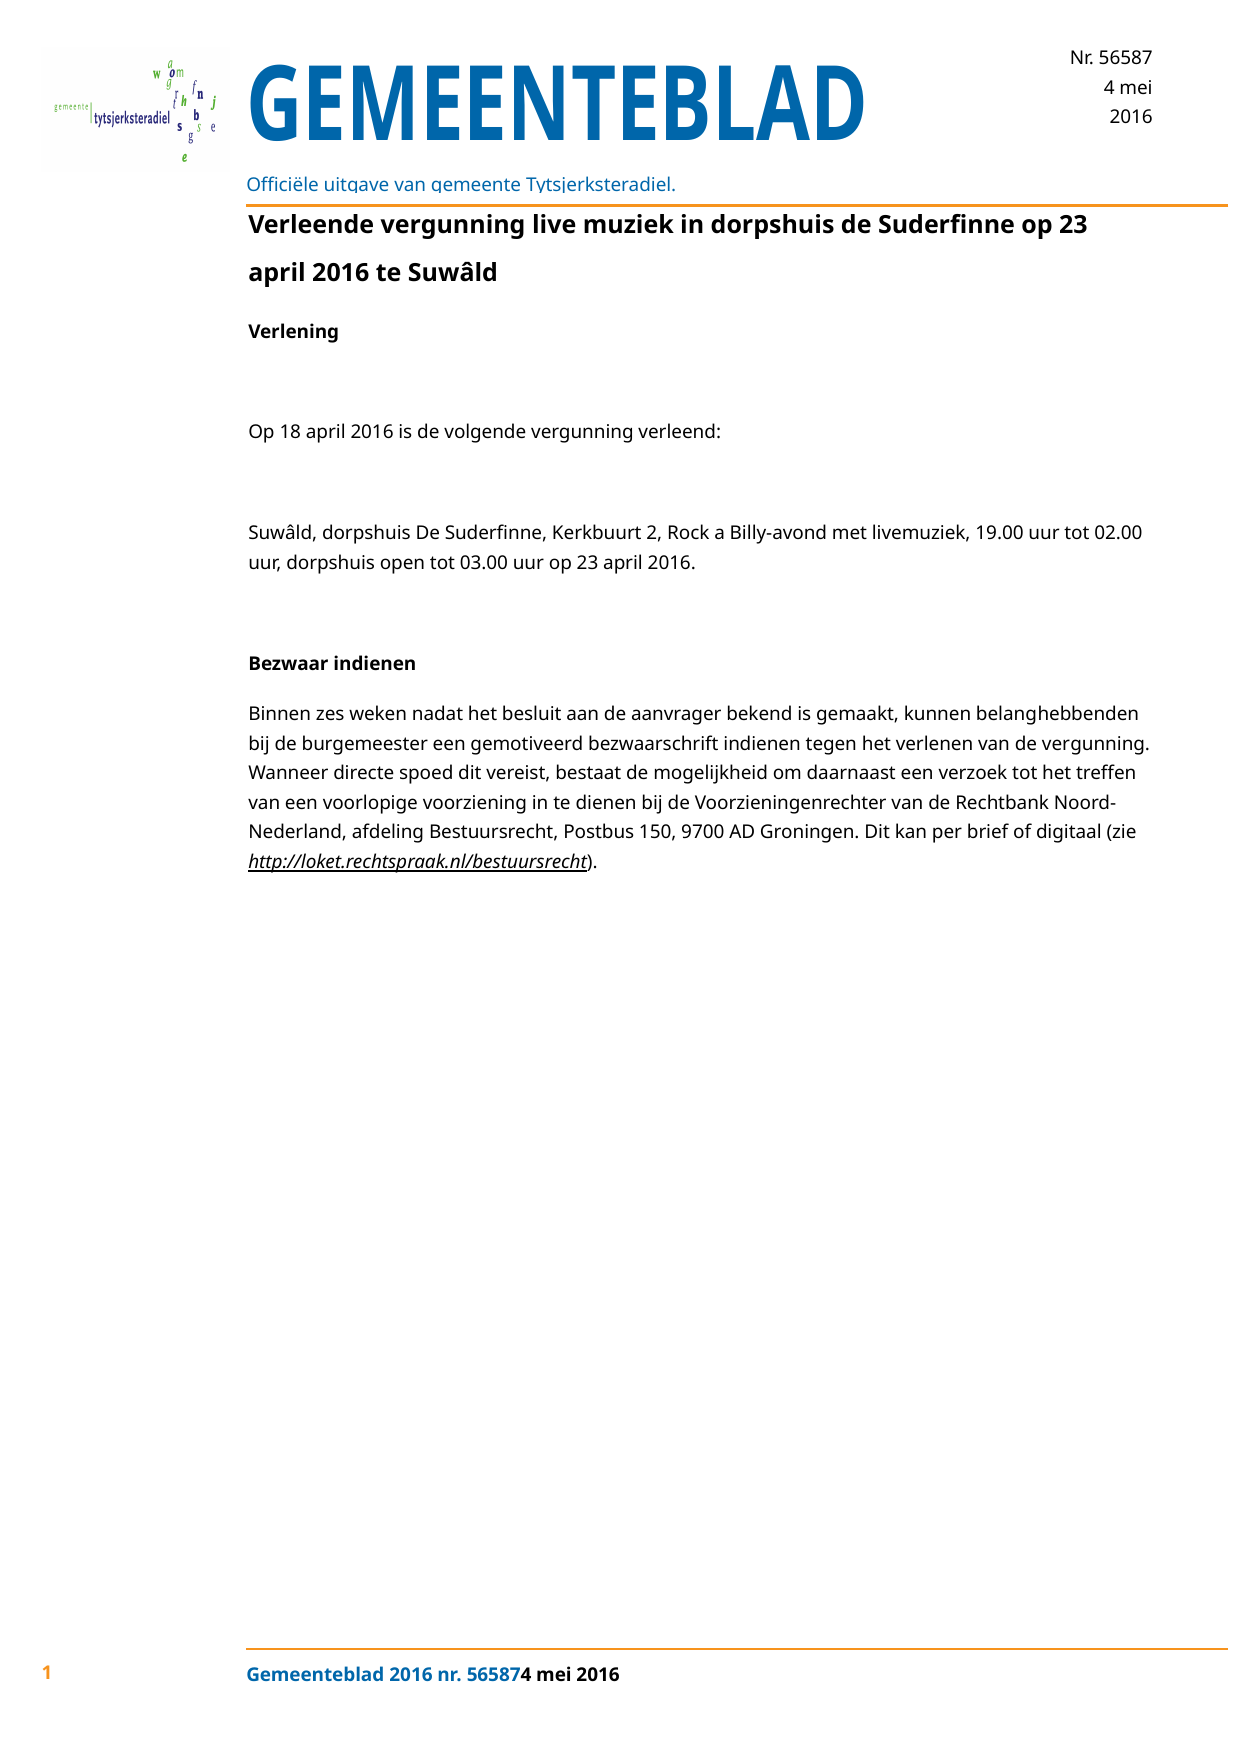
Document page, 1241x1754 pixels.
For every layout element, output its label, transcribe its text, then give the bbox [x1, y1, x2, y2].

text Verlening [248, 318, 1152, 344]
text Verleende vergunning live muziek in dorpshuis de Suderfinne op 23 april 2016 te Suwâld [248, 207, 1152, 288]
picture [41, 47, 231, 172]
text Op 18 april 2016 is de volgende vergunning ver­leend: [248, 419, 1152, 444]
text Suwâld, dorpshuis De Suderfinne, Kerkbuurt 2, Rock a Billy-avond met livemuziek, 19.00 uur tot 02.00 uur, dorpshuis open tot 03.00 uur op 23 april 2016. [248, 519, 1152, 575]
text Bezwaar indienen [248, 650, 1152, 676]
text Binnen zes weken nadat het besluit aan de aanvrager bekend is gemaakt, kunnen belang­hebbenden bij de burgemeester een gemotiveerd bezwaarschrift indienen tegen het verlenen van de ver­gunning. Wanneer directe spoed dit vereist, bestaat de mogelijkheid om daarnaast een verzoek tot het treffen van een voorlopige voorziening in te dienen bij de Voorzieningenrechter van de Rechtbank Noord-Nederland, afdeling Bestuursrecht, Postbus 150, 9700 AD Groningen. Dit kan per brief of digitaal (zie http://loket.rechtspraak.nl/bestuursrecht). [248, 700, 1152, 874]
